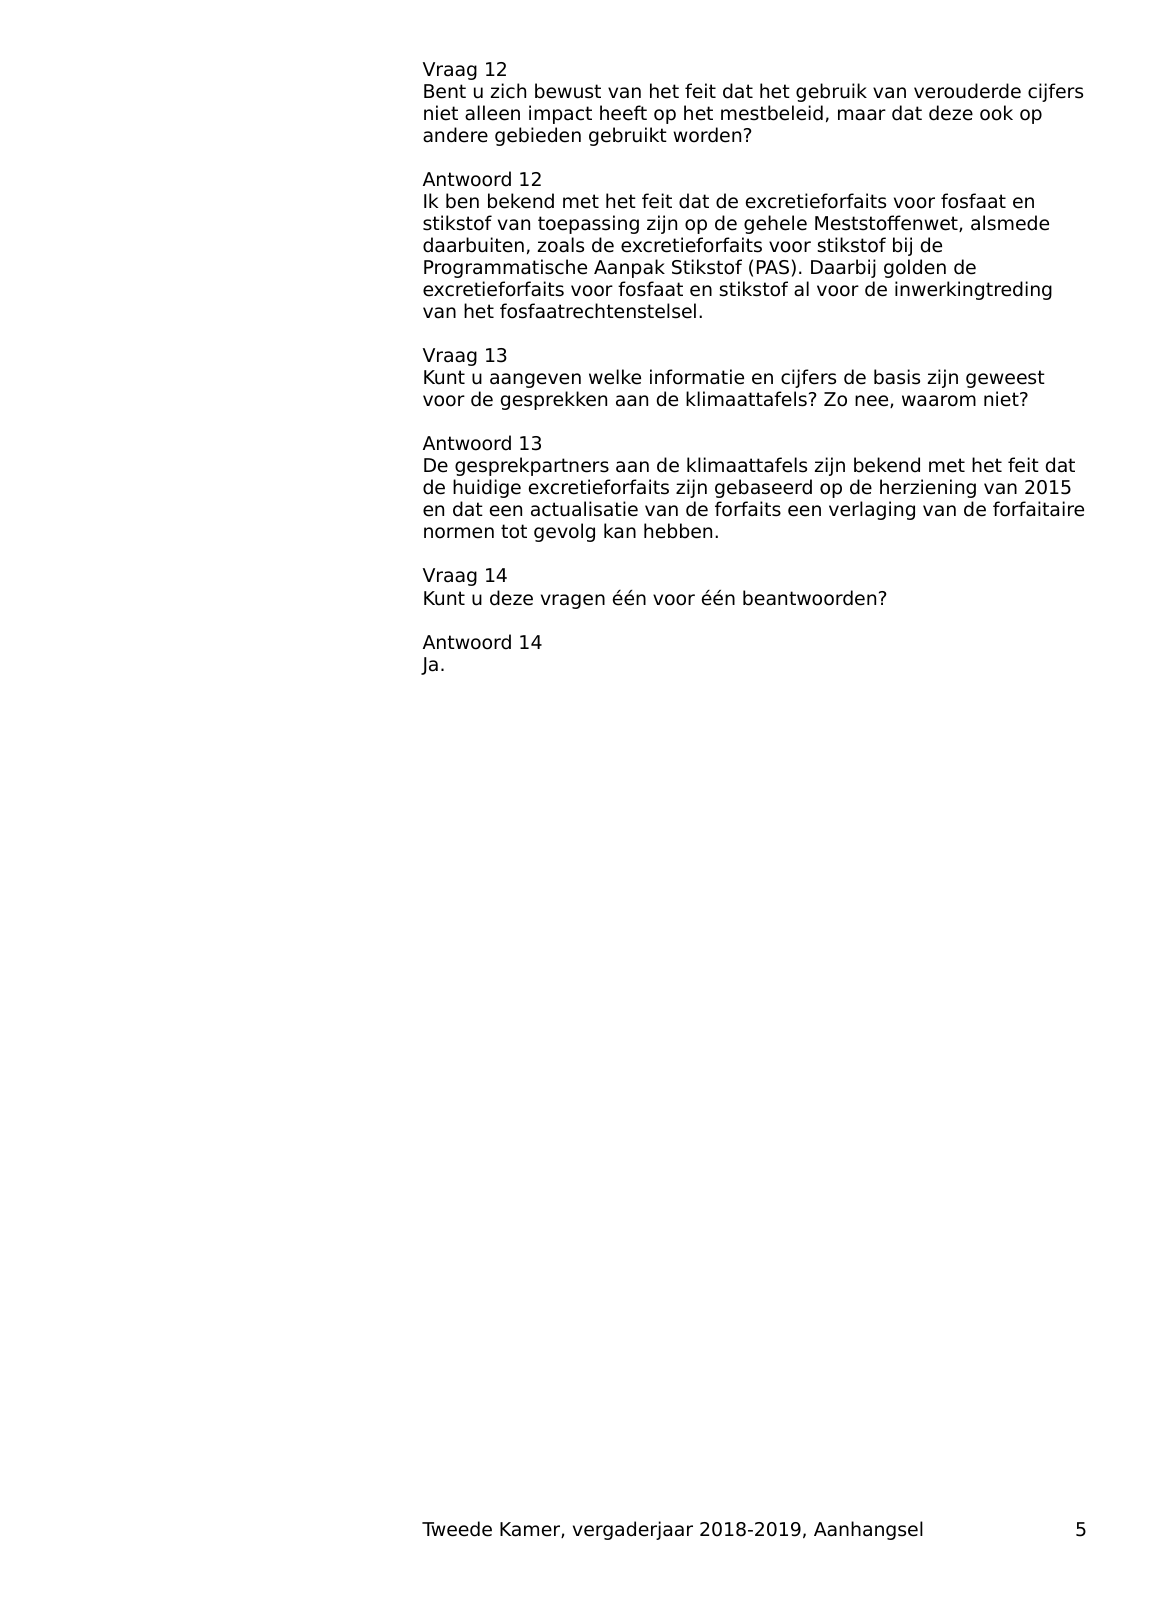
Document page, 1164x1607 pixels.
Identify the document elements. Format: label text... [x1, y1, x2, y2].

text Vraag 12 [422, 59, 1087, 81]
text Vraag 13 [422, 345, 1087, 367]
text Antwoord 12 [422, 169, 1087, 191]
text Kunt u aangeven welke informatie en cijfers de basis zijn geweest voor de gesprekken aan de klimaattafels? Zo nee, waarom niet? [422, 367, 1087, 411]
text Antwoord 14 [422, 632, 1087, 653]
text Bent u zich bewust van het feit dat het gebruik van verouderde cijfers niet alleen impact heeft op het mestbeleid, maar dat deze ook op andere gebieden gebruikt worden? [422, 81, 1087, 147]
text De gesprekpartners aan de klimaattafels zijn bekend met het feit dat de huidige excretieforfaits zijn gebaseerd op de herziening van 2015 en dat een actualisatie van de forfaits een verlaging van de forfaitaire normen tot gevolg kan hebben. [422, 455, 1087, 543]
text Ja. [422, 653, 1087, 676]
text Ik ben bekend met het feit dat de excretieforfaits voor fosfaat en stikstof van toepassing zijn op de gehele Meststoffenwet, alsmede daarbuiten, zoals de excretieforfaits voor stikstof bij de Programmatische Aanpak Stikstof (PAS). Daarbij golden de excretieforfaits voor fosfaat en stikstof al voor de inwerkingtreding van het fosfaatrechtenstelsel. [422, 191, 1087, 323]
text Kunt u deze vragen één voor één beantwoorden? [422, 587, 1087, 609]
text Vraag 14 [422, 565, 1087, 587]
text Antwoord 13 [422, 433, 1087, 455]
